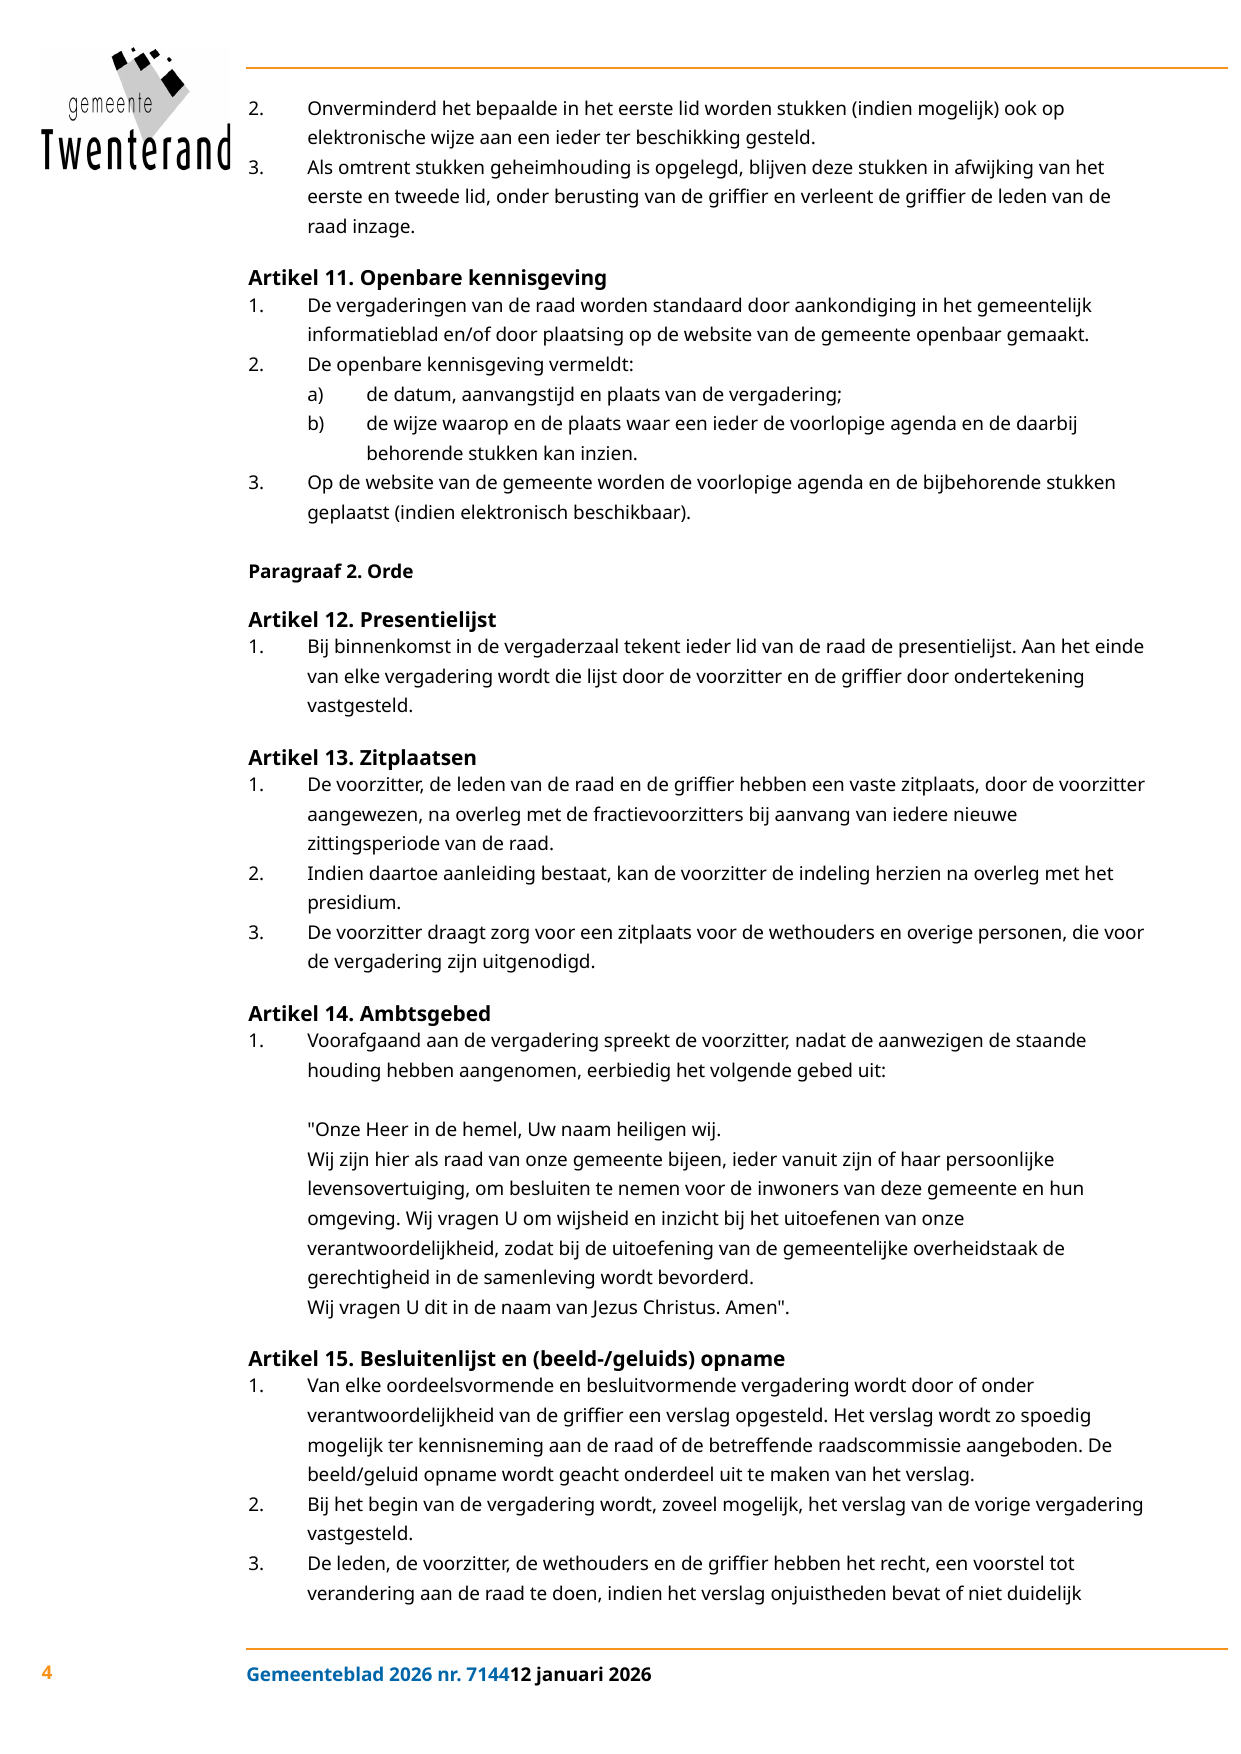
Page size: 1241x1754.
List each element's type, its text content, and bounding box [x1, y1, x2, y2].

list de wijze waarop en de plaats waar een ieder de voorlopige agenda en de daarbij behorende stukken kan inzien. [307, 410, 1152, 466]
list De voorzitter draagt zorg voor een zitplaats voor de wethouders en overige personen, die voor de vergadering zijn uitgenodigd. [248, 919, 1152, 974]
list Op de website van de gemeente worden de voorlopige agenda en de bijbehorende stukken geplaatst (indien elektronisch beschikbaar). [248, 469, 1152, 525]
list De leden, de voorzitter, de wethouders en de griffier hebben het recht, een voorstel tot verandering aan de raad te doen, indien het verslag onjuistheden bevat of niet duidelijk [248, 1550, 1152, 1606]
list Onverminderd het bepaalde in het eerste lid worden stukken (indien mogelijk) ook op elektronische wijze aan een ieder ter beschikking gesteld. [248, 95, 1152, 150]
text Artikel 15. Besluitenlijst en (beeld-/geluids) opname [248, 1344, 1152, 1373]
list Indien daartoe aanleiding bestaat, kan de voorzitter de indeling herzien na overleg met het presidium. [248, 860, 1152, 915]
list Bij binnenkomst in de vergaderzaal tekent ieder lid van de raad de presentielijst. Aan het einde van elke vergadering wordt die lijst door de voorzitter en de griffier door ondertekening vastgesteld. [248, 633, 1152, 718]
text Artikel 11. Openbare kennisgeving [248, 263, 1152, 292]
text Paragraaf 2. Orde [248, 558, 1152, 584]
text Artikel 14. Ambtsgebed [248, 999, 1152, 1028]
list Wij vragen U dit in de naam van Jezus Christus. Amen". [248, 1294, 1152, 1319]
list Voorafgaand aan de vergadering spreekt de voorzitter, nadat de aanwezigen de staande houding hebben aangenomen, eerbiedig het volgende gebed uit: [248, 1028, 1152, 1083]
list de datum, aanvangstijd en plaats van de vergadering; [307, 381, 1152, 406]
list De openbare kennisgeving vermeldt: [248, 351, 1152, 377]
text Artikel 12. Presentielijst [248, 605, 1152, 633]
list Als omtrent stukken geheimhouding is opgelegd, blijven deze stukken in afwijking van het eerste en tweede lid, onder berusting van de griffier en verleent de griffier de leden van de raad inzage. [248, 154, 1152, 239]
text Artikel 13. Zitplaatsen [248, 743, 1152, 771]
list Van elke oordeelsvormende en besluitvormende vergadering wordt door of onder verantwoordelijkheid van de griffier een verslag opgesteld. Het verslag wordt zo spoedig mogelijk ter kennisneming aan de raad of de betreffende raadscommissie aangeboden. De beeld/geluid opname wordt geacht onderdeel uit te maken van het verslag. [248, 1373, 1152, 1487]
list Wij zijn hier als raad van onze gemeente bijeen, ieder vanuit zijn of haar persoonlijke levensovertuiging, om besluiten te nemen voor de inwoners van deze gemeente en hun omgeving. Wij vragen U om wijsheid en inzicht bij het uitoefenen van onze verantwoordelijkheid, zodat bij de uitoefening van de gemeentelijke overheidstaak de gerechtigheid in de samenleving wordt bevorderd. [248, 1146, 1152, 1290]
list "Onze Heer in de hemel, Uw naam heiligen wij. [248, 1116, 1152, 1142]
list De voorzitter, de leden van de raad en de griffier hebben een vaste zitplaats, door de voorzitter aangewezen, na overleg met de fractievoorzitters bij aanvang van iedere nieuwe zittingsperiode van de raad. [248, 771, 1152, 856]
list De vergaderingen van de raad worden standaard door aankondiging in het gemeentelijk informatieblad en/of door plaatsing op de website van de gemeente openbaar gemaakt. [248, 292, 1152, 347]
list Bij het begin van de vergadering wordt, zoveel mogelijk, het verslag van de vorige vergadering vastgesteld. [248, 1491, 1152, 1546]
picture [41, 47, 231, 172]
